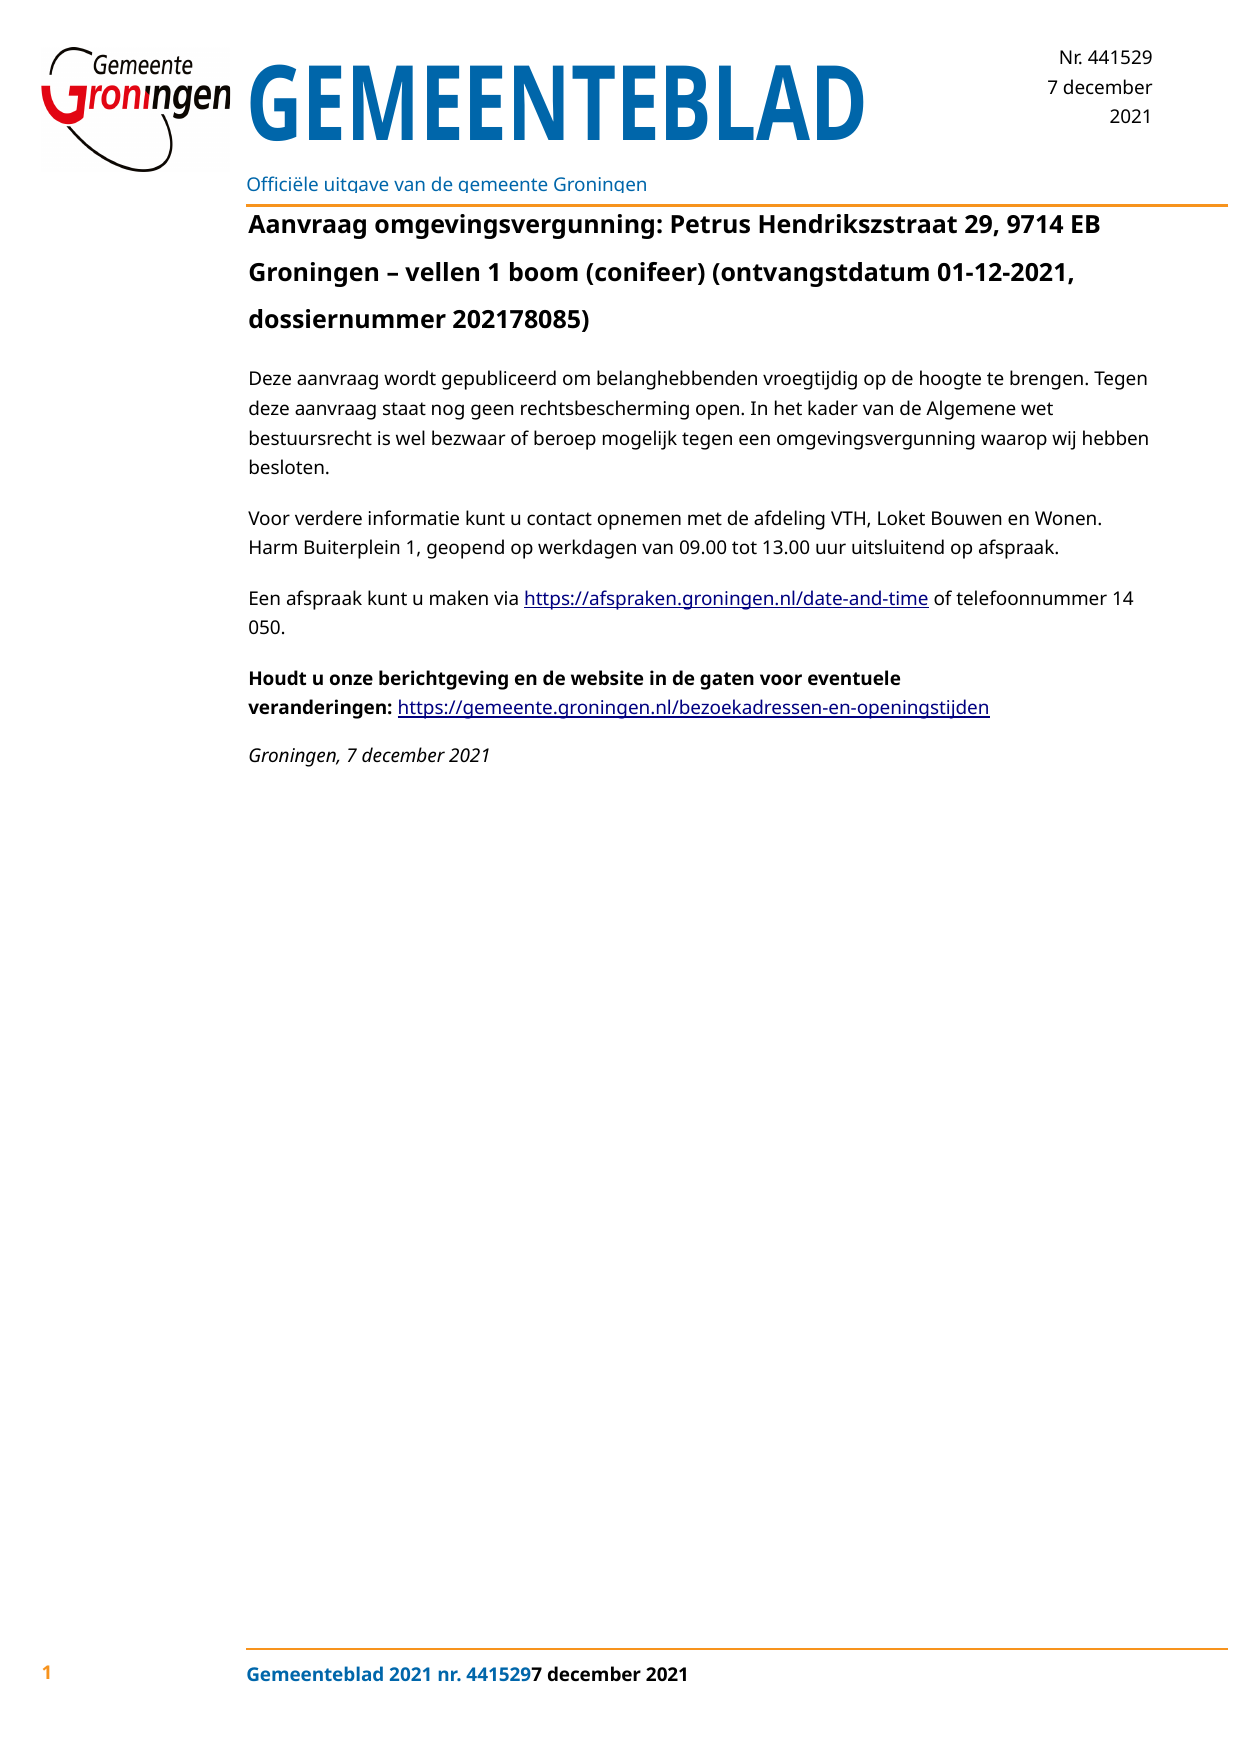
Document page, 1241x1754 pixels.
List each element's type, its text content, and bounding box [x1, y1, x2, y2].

text Aanvraag omgevingsvergunning: Petrus Hendrikszstraat 29, 9714 EB Groningen – vellen 1 boom (conifeer) (ontvangstdatum 01-12-2021, dossiernummer 202178085) [248, 207, 1152, 336]
picture [41, 47, 231, 172]
text Groningen, 7 december 2021 [248, 742, 1152, 768]
text Een afspraak kunt u maken via https://afspraken.groningen.nl/date-and-time of telefoonnummer 14 050. [248, 585, 1152, 640]
text Houdt u onze berichtgeving en de website in de gaten voor eventuele veranderingen: https://gemeente.groningen.nl/bezoekadressen-en-openingstijden [248, 665, 1152, 720]
text Voor verdere informatie kunt u contact opnemen met de afdeling VTH, Loket Bouwen en Wonen. Harm Buiterplein 1, geopend op werkdagen van 09.00 tot 13.00 uur uitsluitend op afspraak. [248, 505, 1152, 560]
text Deze aanvraag wordt gepubliceerd om belanghebbenden vroegtijdig op de hoogte te brengen. Tegen deze aanvraag staat nog geen rechtsbescherming open. In het kader van de Algemene wet bestuursrecht is wel bezwaar of beroep mogelijk tegen een omgevingsvergunning waarop wij hebben besloten. [248, 366, 1152, 480]
